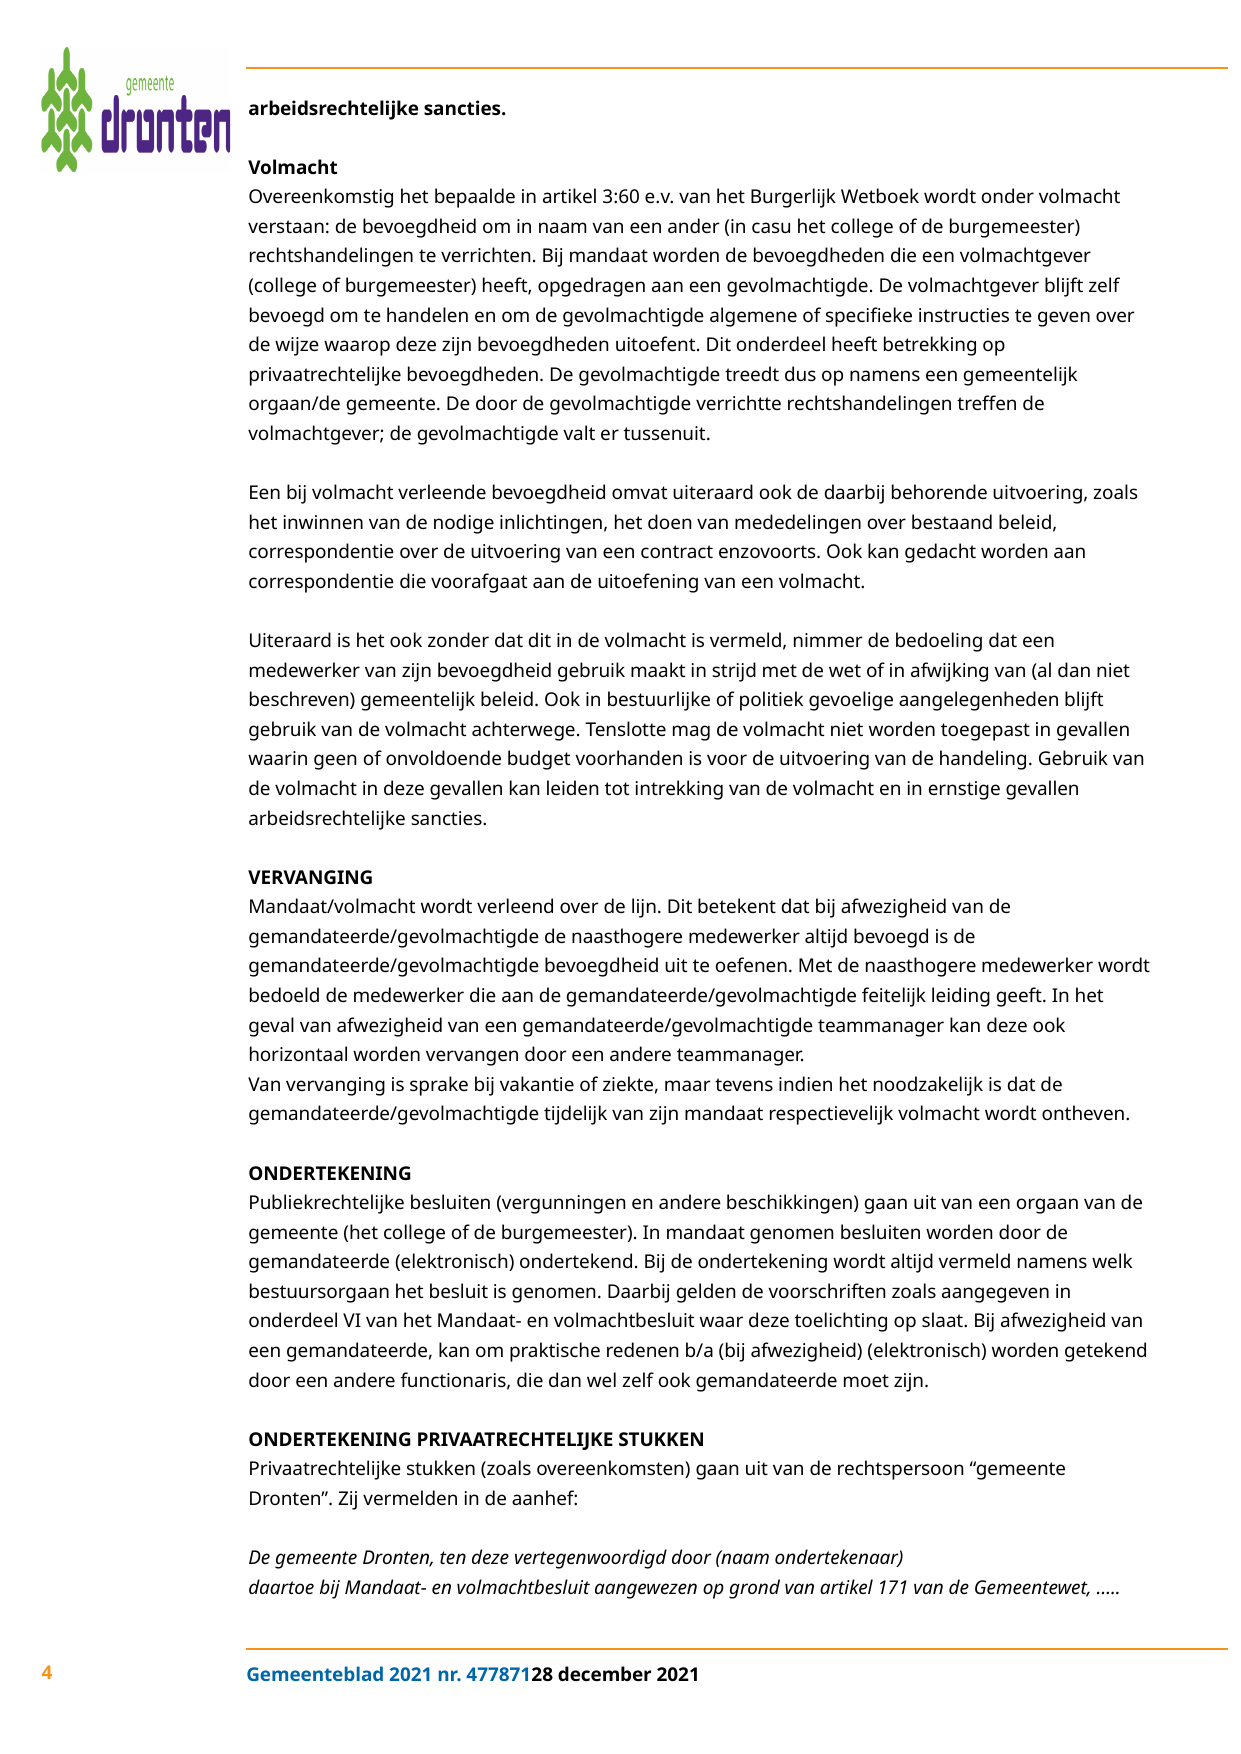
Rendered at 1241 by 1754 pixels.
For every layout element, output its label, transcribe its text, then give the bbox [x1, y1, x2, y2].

text Uiteraard is het ook zonder dat dit in de volmacht is vermeld, nimmer de bedoeling dat een medewerker van zijn bevoegdheid gebruik maakt in strijd met de wet of in afwijking van (al dan niet beschreven) gemeentelijk beleid. Ook in bestuurlijke of politiek gevoelige aangelegenheden blijft gebruik van de volmacht achterwege. Tenslotte mag de volmacht niet worden toegepast in gevallen waarin geen of onvoldoende budget voorhanden is voor de uitvoering van de handeling. Gebruik van de volmacht in deze gevallen kan leiden tot intrekking van de volmacht en in ernstige gevallen arbeidsrechtelijke sancties. [248, 627, 1152, 831]
text Volmacht [248, 154, 1152, 180]
text Mandaat/volmacht wordt verleend over de lijn. Dit betekent dat bij afwezigheid van de gemandateerde/gevolmachtigde de naasthogere medewerker altijd bevoegd is de gemandateerde/gevolmachtigde bevoegdheid uit te oefenen. Met de naasthogere medewerker wordt bedoeld de medewerker die aan de gemandateerde/gevolmachtigde feitelijk leiding geeft. In het geval van afwezigheid van een gemandateerde/gevolmachtigde teammanager kan deze ook horizontaal worden vervangen door een andere teammanager. [248, 893, 1152, 1067]
text Privaatrechtelijke stukken (zoals overeenkomsten) gaan uit van de rechtspersoon “gemeente Dronten”. Zij vermelden in de aanhef: [248, 1456, 1152, 1511]
text ONDERTEKENING [248, 1160, 1152, 1186]
text Publiekrechtelijke besluiten (vergunningen en andere beschikkingen) gaan uit van een orgaan van de gemeente (het college of de burgemeester). In mandaat genomen besluiten worden door de gemandateerde (elektronisch) ondertekend. Bij de ondertekening wordt altijd vermeld namens welk bestuursorgaan het besluit is genomen. Daarbij gelden de voorschriften zoals aangegeven in onderdeel VI van het Mandaat- en volmachtbesluit waar deze toelichting op slaat. Bij afwezigheid van een gemandateerde, kan om praktische redenen b/a (bij afwezigheid) (elektronisch) worden getekend door een andere functionaris, die dan wel zelf ook gemandateerde moet zijn. [248, 1189, 1152, 1393]
text arbeidsrechtelijke sancties. [248, 95, 1152, 121]
text ONDERTEKENING PRIVAATRECHTELIJKE STUKKEN [248, 1426, 1152, 1452]
text Van vervanging is sprake bij vakantie of ziekte, maar tevens indien het noodzakelijk is dat de gemandateerde/gevolmachtigde tijdelijk van zijn mandaat respectievelijk volmacht wordt ontheven. [248, 1071, 1152, 1126]
text Overeenkomstig het bepaalde in artikel 3:60 e.v. van het Burgerlijk Wetboek wordt onder volmacht verstaan: de bevoegdheid om in naam van een ander (in casu het college of de burgemeester) rechtshandelingen te verrichten. Bij mandaat worden de bevoegdheden die een volmachtgever (college of burgemeester) heeft, opgedragen aan een gevolmachtigde. De volmachtgever blijft zelf bevoegd om te handelen en om de gevolmachtigde algemene of specifieke instructies te geven over de wijze waarop deze zijn bevoegdheden uitoefent. Dit onderdeel heeft betrekking op privaatrechtelijke bevoegdheden. De gevolmachtigde treedt dus op namens een gemeentelijk orgaan/de gemeente. De door de gevolmachtigde verrichtte rechtshandelingen treffen de volmachtgever; de gevolmachtigde valt er tussenuit. [248, 183, 1152, 446]
text De gemeente Dronten, ten deze vertegenwoordigd door (naam ondertekenaar) [248, 1544, 1152, 1570]
picture [41, 47, 231, 172]
text daartoe bij Mandaat- en volmachtbesluit aangewezen op grond van artikel 171 van de Gemeentewet, ….. [248, 1574, 1152, 1600]
text Een bij volmacht verleende bevoegdheid omvat uiteraard ook de daarbij behorende uitvoering, zoals het inwinnen van de nodige inlichtingen, het doen van mededelingen over bestaand beleid, correspondentie over de uitvoering van een contract enzovoorts. Ook kan gedacht worden aan correspondentie die voorafgaat aan de uitoefening van een volmacht. [248, 479, 1152, 594]
text VERVANGING [248, 864, 1152, 890]
